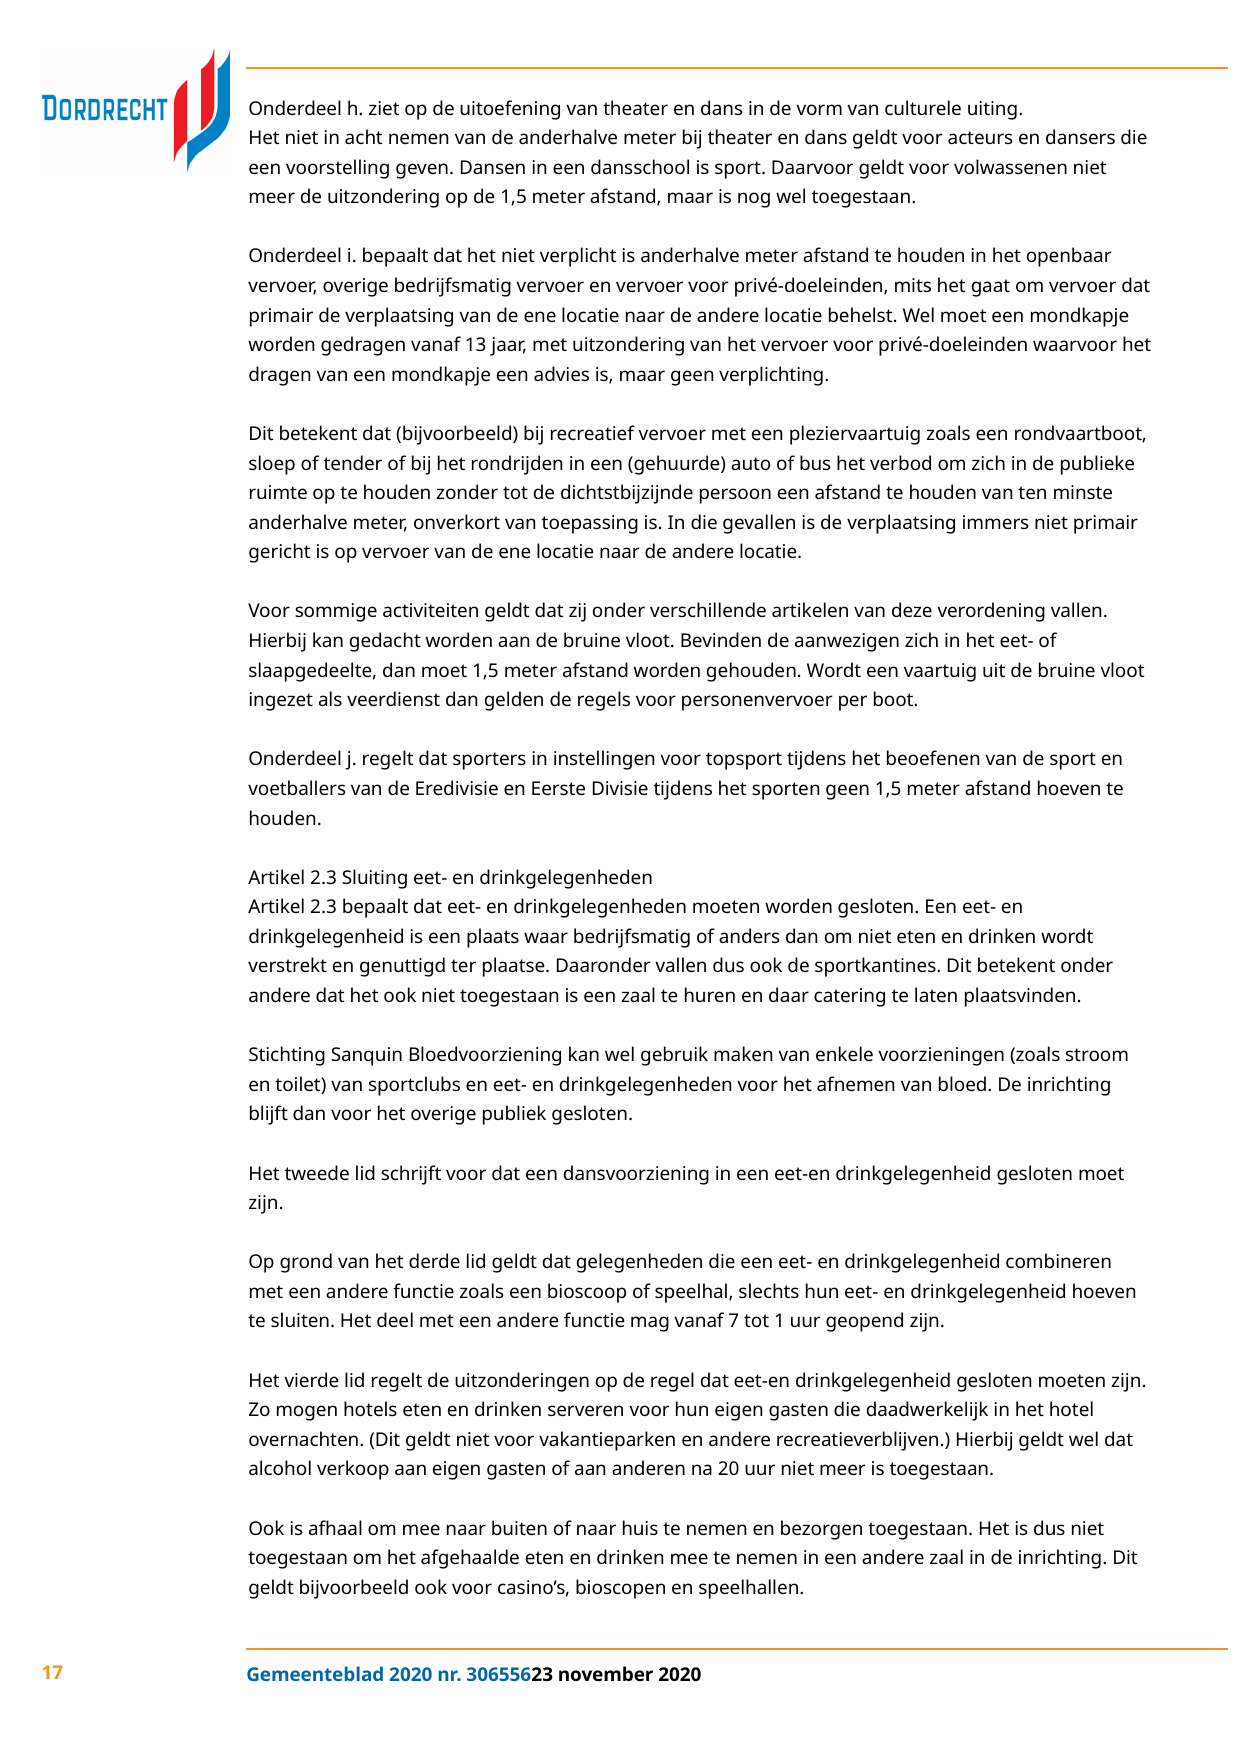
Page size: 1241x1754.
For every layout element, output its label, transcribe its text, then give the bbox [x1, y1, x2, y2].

text Onderdeel i. bepaalt dat het niet verplicht is anderhalve meter afstand te houden in het openbaar vervoer, overige bedrijfsmatig vervoer en vervoer voor privé-doeleinden, mits het gaat om vervoer dat primair de verplaatsing van de ene locatie naar de andere locatie behelst. Wel moet een mondkapje worden gedragen vanaf 13 jaar, met uitzondering van het vervoer voor privé-doeleinden waarvoor het dragen van een mondkapje een advies is, maar geen verplichting. [248, 243, 1152, 387]
text Op grond van het derde lid geldt dat gelegenheden die een eet- en drinkgelegenheid combineren met een andere functie zoals een bioscoop of speelhal, slechts hun eet- en drinkgelegenheid hoeven te sluiten. Het deel met een andere functie mag vanaf 7 tot 1 uur geopend zijn. [248, 1248, 1152, 1333]
text Het tweede lid schrijft voor dat een dansvoorziening in een eet-en drinkgelegenheid gesloten moet zijn. [248, 1160, 1152, 1215]
text Het niet in acht nemen van de anderhalve meter bij theater en dans geldt voor acteurs en dansers die een voorstelling geven. Dansen in een dansschool is sport. Daarvoor geldt voor volwassenen niet meer de uitzondering op de 1,5 meter afstand, maar is nog wel toegestaan. [248, 124, 1152, 209]
text Het vierde lid regelt de uitzonderingen op de regel dat eet-en drinkgelegenheid gesloten moeten zijn. Zo mogen hotels eten en drinken serveren voor hun eigen gasten die daadwerkelijk in het hotel overnachten. (Dit geldt niet voor vakantieparken en andere recreatieverblijven.) Hierbij geldt wel dat alcohol verkoop aan eigen gasten of aan anderen na 20 uur niet meer is toegestaan. [248, 1367, 1152, 1481]
picture [41, 47, 231, 172]
text Artikel 2.3 bepaalt dat eet- en drinkgelegenheden moeten worden gesloten. Een eet- en drinkgelegenheid is een plaats waar bedrijfsmatig of anders dan om niet eten en drinken wordt verstrekt en genuttigd ter plaatse. Daaronder vallen dus ook de sportkantines. Dit betekent onder andere dat het ook niet toegestaan is een zaal te huren en daar catering te laten plaatsvinden. [248, 893, 1152, 1008]
text Voor sommige activiteiten geldt dat zij onder verschillende artikelen van deze verordening vallen. Hierbij kan gedacht worden aan de bruine vloot. Bevinden de aanwezigen zich in het eet- of slaapgedeelte, dan moet 1,5 meter afstand worden gehouden. Wordt een vaartuig uit de bruine vloot ingezet als veerdienst dan gelden de regels voor personenvervoer per boot. [248, 598, 1152, 712]
text Onderdeel j. regelt dat sporters in instellingen voor topsport tijdens het beoefenen van de sport en voetballers van de Eredivisie en Eerste Divisie tijdens het sporten geen 1,5 meter afstand hoeven te houden. [248, 746, 1152, 831]
text Dit betekent dat (bijvoorbeeld) bij recreatief vervoer met een pleziervaartuig zoals een rondvaartboot, sloep of tender of bij het rondrijden in een (gehuurde) auto of bus het verbod om zich in de publieke ruimte op te houden zonder tot de dichtstbijzijnde persoon een afstand te houden van ten minste anderhalve meter, onverkort van toepassing is. In die gevallen is de verplaatsing immers niet primair gericht is op vervoer van de ene locatie naar de andere locatie. [248, 420, 1152, 564]
text Artikel 2.3 Sluiting eet- en drinkgelegenheden [248, 864, 1152, 890]
text Ook is afhaal om mee naar buiten of naar huis te nemen en bezorgen toegestaan. Het is dus niet toegestaan om het afgehaalde eten en drinken mee te nemen in een andere zaal in de inrichting. Dit geldt bijvoorbeeld ook voor casino’s, bioscopen en speelhallen. [248, 1515, 1152, 1600]
text Onderdeel h. ziet op de uitoefening van theater en dans in de vorm van culturele uiting. [248, 95, 1152, 121]
text Stichting Sanquin Bloedvoorziening kan wel gebruik maken van enkele voorzieningen (zoals stroom en toilet) van sportclubs en eet- en drinkgelegenheden voor het afnemen van bloed. De inrichting blijft dan voor het overige publiek gesloten. [248, 1041, 1152, 1126]
